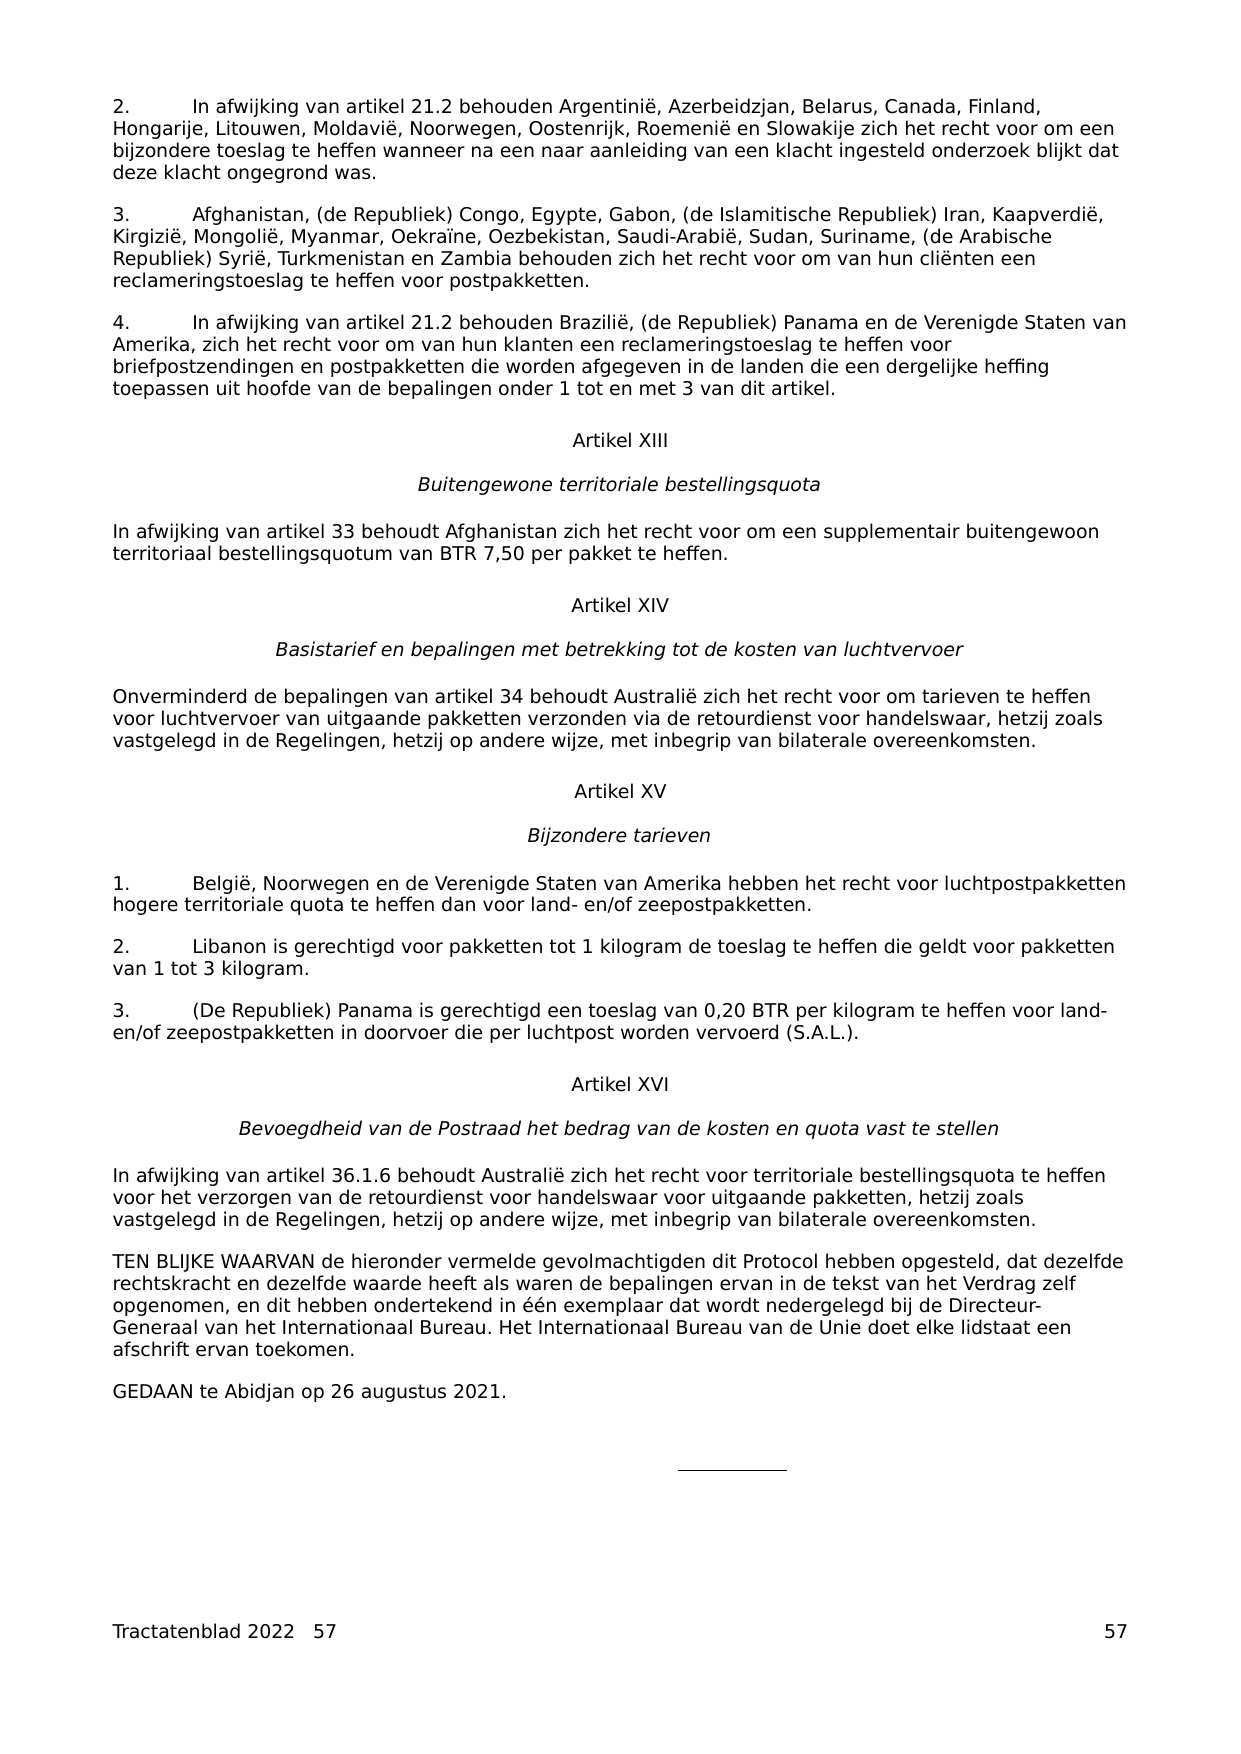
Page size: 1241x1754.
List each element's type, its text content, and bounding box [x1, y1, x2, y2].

text In afwijking van artikel 33 behoudt Afghanistan zich het recht voor om een supplementair buitengewoon territoriaal bestellingsquotum van BTR 7,50 per pakket te heffen. [112, 521, 1128, 564]
subtitle Artikel XIII Buitengewone territoriale bestellingsquota [112, 430, 1128, 496]
subtitle Artikel XV Bijzondere tarieven [112, 781, 1128, 847]
text Onverminderd de bepalingen van artikel 34 behoudt Australië zich het recht voor om tarieven te heffen voor luchtvervoer van uitgaande pakketten verzonden via de retourdienst voor handelswaar, hetzij zoals vastgelegd in de Regelingen, hetzij op andere wijze, met inbegrip van bilaterale overeenkomsten. [112, 686, 1128, 751]
text 1. België, Noorwegen en de Verenigde Staten van Amerika hebben het recht voor luchtpostpakketten hogere territoriale quota te heffen dan voor land- en/of zeepostpakketten. [112, 872, 1128, 916]
text 3. (De Republiek) Panama is gerechtigd een toeslag van 0,20 BTR per kilogram te heffen voor land- en/of zeepostpakketten in doorvoer die per luchtpost worden vervoerd (S.A.L.). [112, 1000, 1128, 1044]
subtitle Artikel XIV Basistarief en bepalingen met betrekking tot de kosten van luchtvervoer [112, 594, 1128, 661]
text 3. Afghanistan, (de Republiek) Congo, Egypte, Gabon, (de Islamitische Republiek) Iran, Kaapverdië, Kirgizië, Mongolië, Myanmar, Oekraïne, Oezbekistan, Saudi-Arabië, Sudan, Suriname, (de Arabische Republiek) Syrië, Turkmenistan en Zambia behouden zich het recht voor om van hun cliënten een reclameringstoeslag te heffen voor postpakketten. [112, 204, 1128, 292]
subtitle Artikel XVI Bevoegdheid van de Postraad het bedrag van de kosten en quota vast te stellen [112, 1074, 1128, 1140]
text TEN BLIJKE WAARVAN de hieronder vermelde gevolmachtigden dit Protocol hebben opgesteld, dat dezelfde rechtskracht en dezelfde waarde heeft als waren de bepalingen ervan in de tekst van het Verdrag zelf opgenomen, en dit hebben ondertekend in één exemplaar dat wordt nedergelegd bij de Directeur-Generaal van het Internationaal Bureau. Het Internationaal Bureau van de Unie doet elke lidstaat een afschrift ervan toekomen. [112, 1251, 1128, 1361]
text 2. In afwijking van artikel 21.2 behouden Argentinië, Azerbeidzjan, Belarus, Canada, Finland, Hongarije, Litouwen, Moldavië, Noorwegen, Oostenrijk, Roemenië en Slowakije zich het recht voor om een bijzondere toeslag te heffen wanneer na een naar aanleiding van een klacht ingesteld onderzoek blijkt dat deze klacht ongegrond was. [112, 96, 1128, 184]
text GEDAAN te Abidjan op 26 augustus 2021. [112, 1381, 1128, 1403]
text In afwijking van artikel 36.1.6 behoudt Australië zich het recht voor territoriale bestellingsquota te heffen voor het verzorgen van de retourdienst voor handelswaar voor uitgaande pakketten, hetzij zoals vastgelegd in de Regelingen, hetzij op andere wijze, met inbegrip van bilaterale overeenkomsten. [112, 1165, 1128, 1231]
text 4. In afwijking van artikel 21.2 behouden Brazilië, (de Republiek) Panama en de Verenigde Staten van Amerika, zich het recht voor om van hun klanten een reclameringstoeslag te heffen voor briefpostzendingen en postpakketten die worden afgegeven in de landen die een dergelijke heffing toepassen uit hoofde van de bepalingen onder 1 tot en met 3 van dit artikel. [112, 312, 1128, 400]
text 2. Libanon is gerechtigd voor pakketten tot 1 kilogram de toeslag te heffen die geldt voor pakketten van 1 tot 3 kilogram. [112, 936, 1128, 980]
